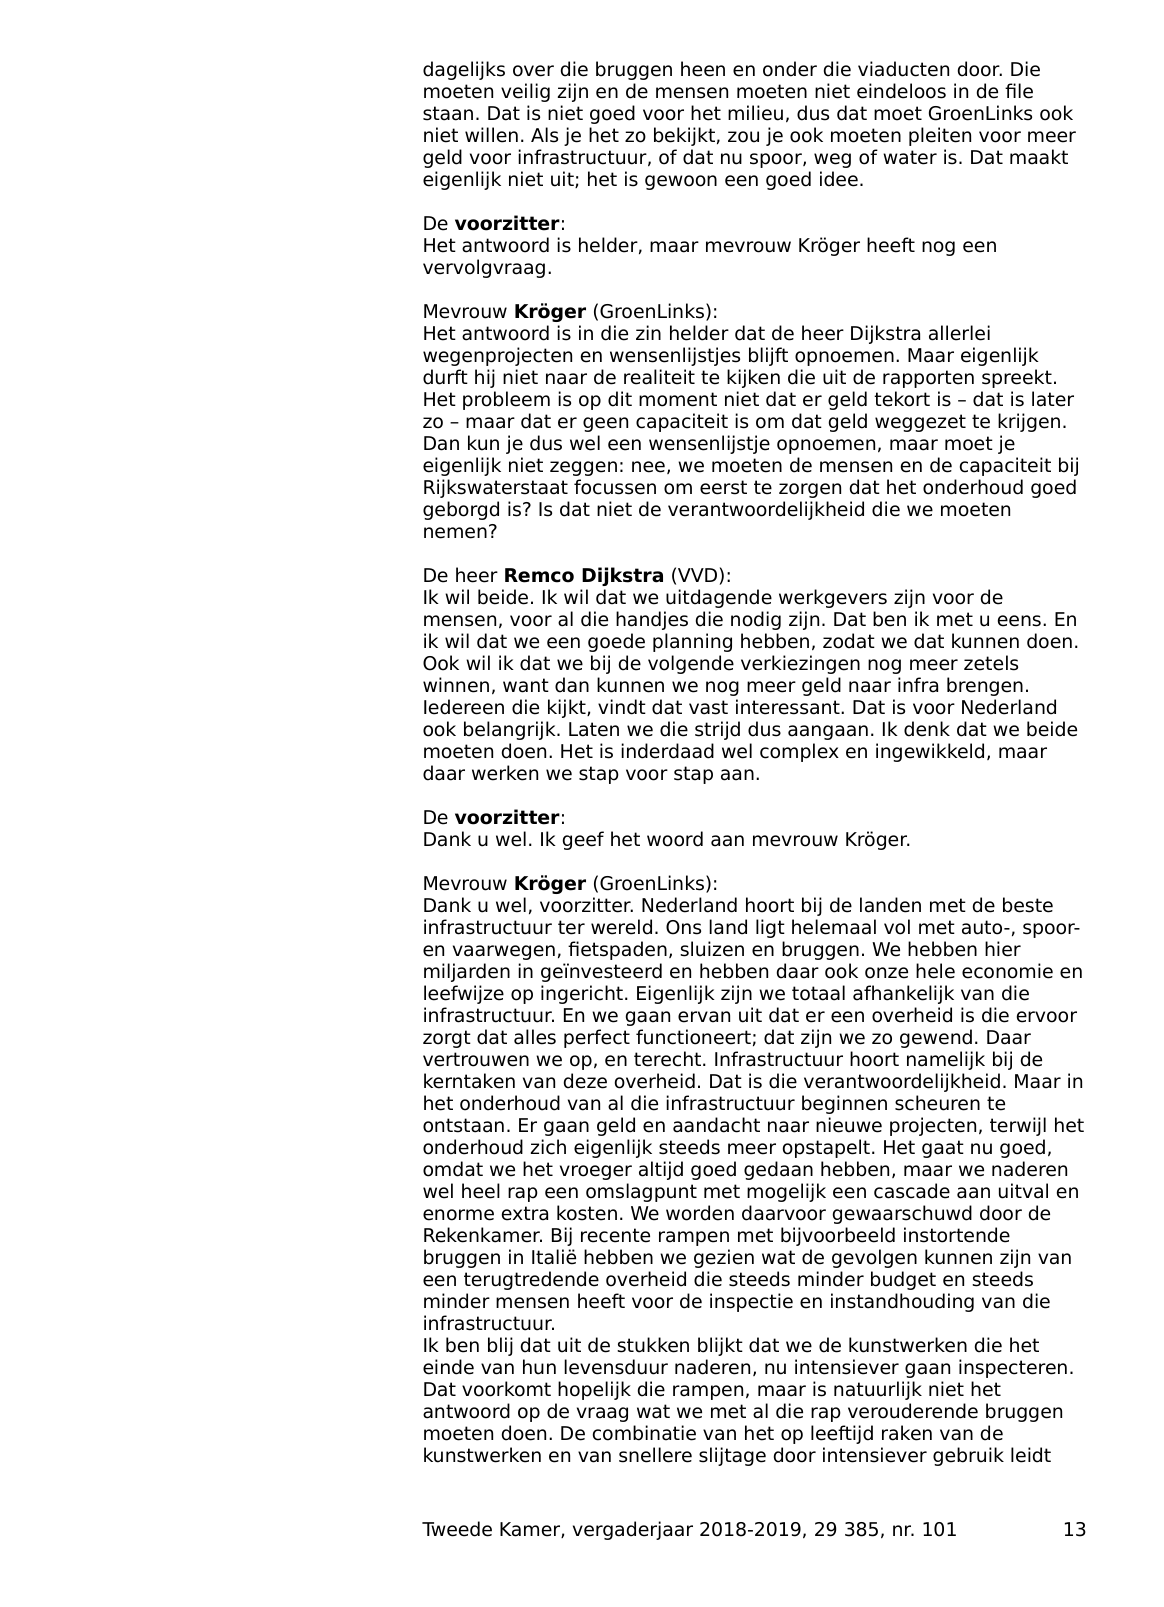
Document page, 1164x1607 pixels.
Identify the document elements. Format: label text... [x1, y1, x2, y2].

text Mevrouw Kröger (GroenLinks): [422, 301, 1087, 323]
text Het antwoord is helder, maar mevrouw Kröger heeft nog een vervolgvraag. [422, 235, 1087, 279]
text Dank u wel. Ik geef het woord aan mevrouw Kröger. [422, 829, 1087, 851]
text dagelijks over die bruggen heen en onder die viaducten door. Die moeten veilig zijn en de mensen moeten niet eindeloos in de file staan. Dat is niet goed voor het milieu, dus dat moet GroenLinks ook niet willen. Als je het zo bekijkt, zou je ook moeten pleiten voor meer geld voor infrastructuur, of dat nu spoor, weg of water is. Dat maakt eigenlijk niet uit; het is gewoon een goed idee. [422, 59, 1087, 191]
text Ik wil beide. Ik wil dat we uitdagende werkgevers zijn voor de mensen, voor al die handjes die nodig zijn. Dat ben ik met u eens. En ik wil dat we een goede planning hebben, zodat we dat kunnen doen. Ook wil ik dat we bij de volgende verkiezingen nog meer zetels winnen, want dan kunnen we nog meer geld naar infra brengen. Iedereen die kijkt, vindt dat vast interessant. Dat is voor Nederland ook belangrijk. Laten we die strijd dus aangaan. Ik denk dat we beide moeten doen. Het is inderdaad wel complex en ingewikkeld, maar daar werken we stap voor stap aan. [422, 587, 1087, 785]
text De voorzitter: [422, 213, 1087, 235]
text Dank u wel, voorzitter. Nederland hoort bij de landen met de beste infrastructuur ter wereld. Ons land ligt helemaal vol met auto-, spoor- en vaarwegen, fietspaden, sluizen en bruggen. We hebben hier miljarden in geïnvesteerd en hebben daar ook onze hele economie en leefwijze op ingericht. Eigenlijk zijn we totaal afhankelijk van die infrastructuur. En we gaan ervan uit dat er een overheid is die ervoor zorgt dat alles perfect functioneert; dat zijn we zo gewend. Daar vertrouwen we op, en terecht. Infrastructuur hoort namelijk bij de kerntaken van deze overheid. Dat is die verantwoordelijkheid. Maar in het onderhoud van al die infrastructuur beginnen scheuren te ontstaan. Er gaan geld en aandacht naar nieuwe projecten, terwijl het onderhoud zich eigenlijk steeds meer opstapelt. Het gaat nu goed, omdat we het vroeger altijd goed gedaan hebben, maar we naderen wel heel rap een omslagpunt met mogelijk een cascade aan uitval en enorme extra kosten. We worden daarvoor gewaarschuwd door de Rekenkamer. Bij recente rampen met bijvoorbeeld instortende bruggen in Italië hebben we gezien wat de gevolgen kunnen zijn van een terugtredende overheid die steeds minder budget en steeds minder mensen heeft voor de inspectie en instandhouding van die infrastructuur. [422, 895, 1087, 1335]
text Mevrouw Kröger (GroenLinks): [422, 873, 1087, 895]
text De voorzitter: [422, 807, 1087, 829]
text Ik ben blij dat uit de stukken blijkt dat we de kunstwerken die het einde van hun levensduur naderen, nu intensiever gaan inspecteren. Dat voorkomt hopelijk die rampen, maar is natuurlijk niet het antwoord op de vraag wat we met al die rap verouderende bruggen moeten doen. De combinatie van het op leeftijd raken van de kunstwerken en van snellere slijtage door intensiever gebruik leidt [422, 1335, 1087, 1467]
text De heer Remco Dijkstra (VVD): [422, 565, 1087, 587]
text Het antwoord is in die zin helder dat de heer Dijkstra allerlei wegenprojecten en wensenlijstjes blijft opnoemen. Maar eigenlijk durft hij niet naar de realiteit te kijken die uit de rapporten spreekt. Het probleem is op dit moment niet dat er geld tekort is – dat is later zo – maar dat er geen capaciteit is om dat geld weggezet te krijgen. Dan kun je dus wel een wensenlijstje opnoemen, maar moet je eigenlijk niet zeggen: nee, we moeten de mensen en de capaciteit bij Rijkswaterstaat focussen om eerst te zorgen dat het onderhoud goed geborgd is? Is dat niet de verantwoordelijkheid die we moeten nemen? [422, 323, 1087, 543]
